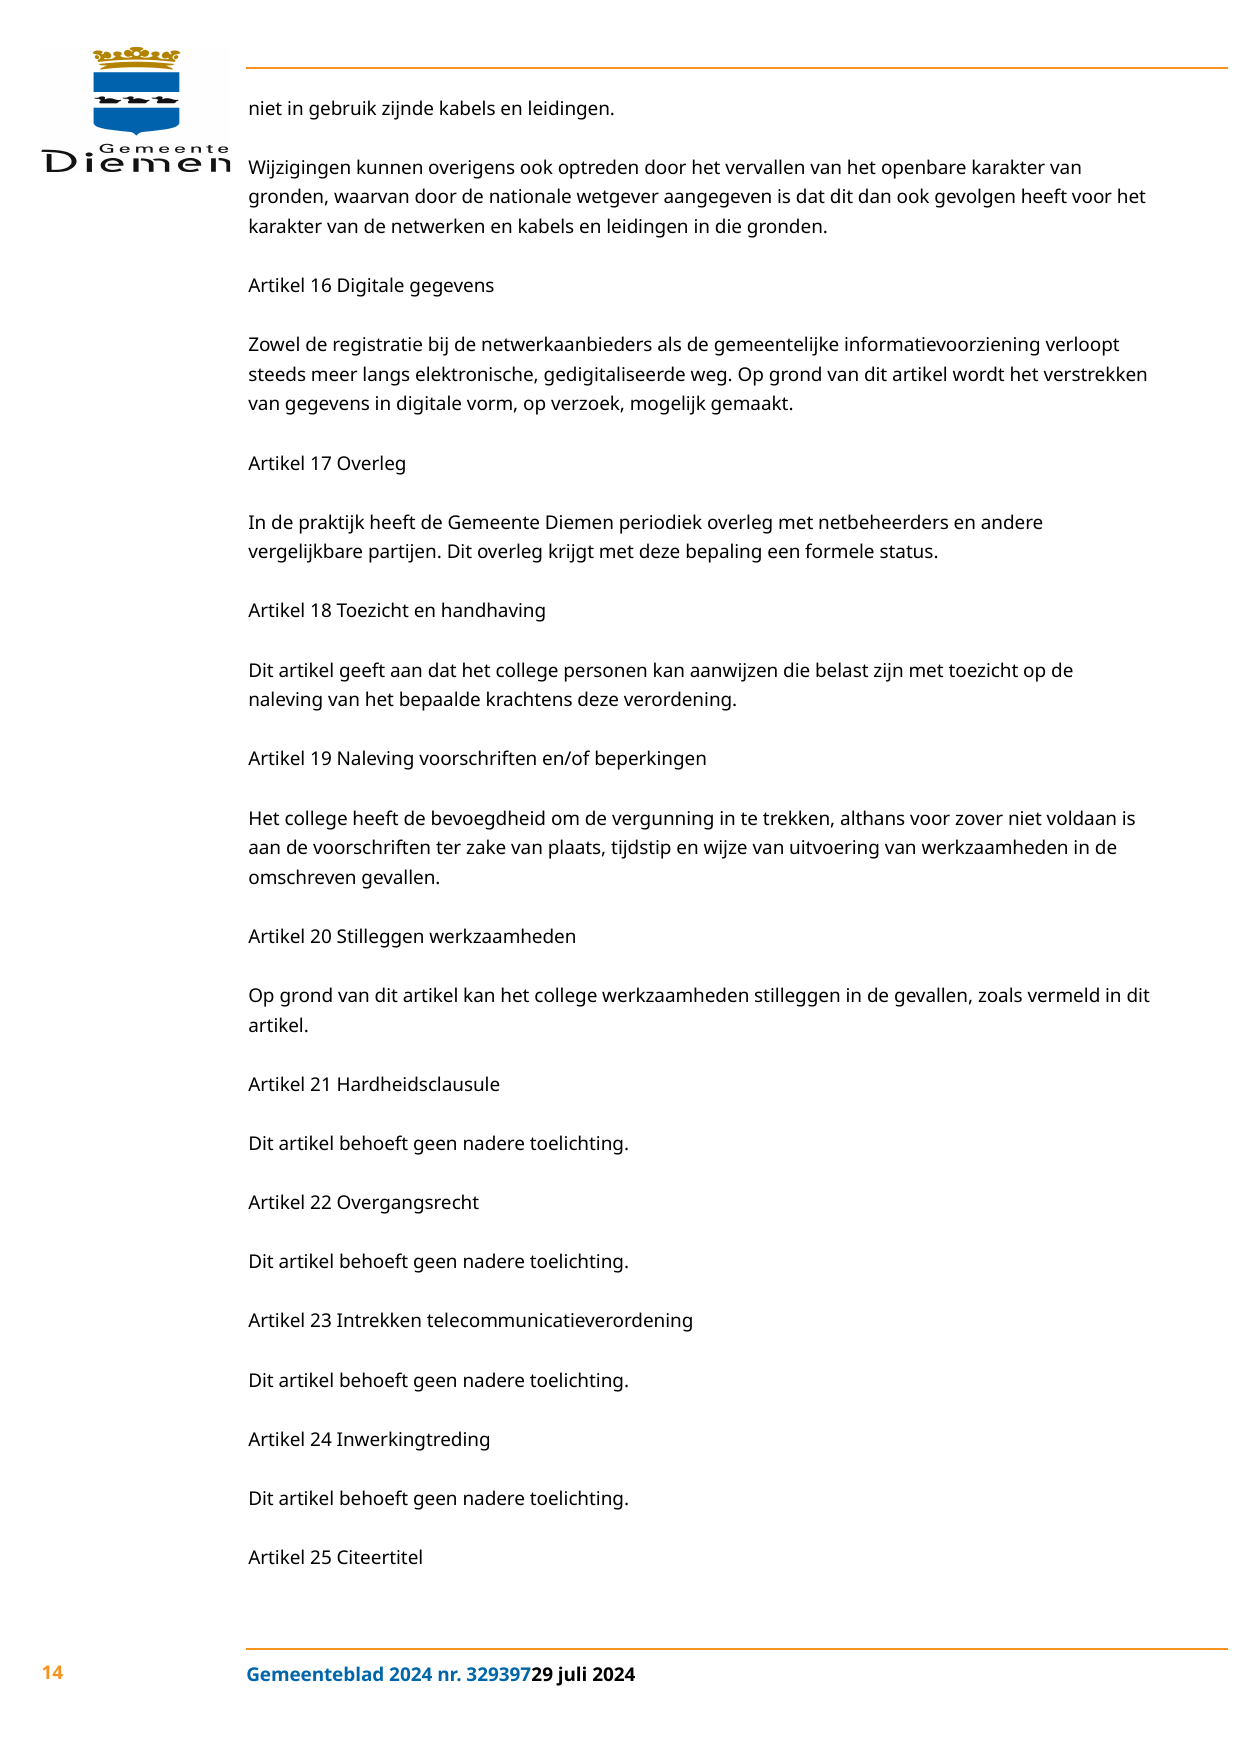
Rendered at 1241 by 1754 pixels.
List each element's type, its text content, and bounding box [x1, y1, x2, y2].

text Op grond van dit artikel kan het college werkzaamheden stilleggen in de gevallen, zoals vermeld in dit artikel. [248, 982, 1152, 1038]
text Zowel de registratie bij de netwerkaanbieders als de gemeentelijke informatievoorziening verloopt steeds meer langs elektronische, gedigitaliseerde weg. Op grond van dit artikel wordt het verstrekken van gegevens in digitale vorm, op verzoek, mogelijk gemaakt. [248, 331, 1152, 416]
text Artikel 21 Hardheidsclausule [248, 1071, 1152, 1097]
picture [41, 47, 231, 172]
text Artikel 17 Overleg [248, 450, 1152, 476]
text Artikel 25 Citeertitel [248, 1544, 1152, 1570]
text Dit artikel behoeft geen nadere toelichting. [248, 1367, 1152, 1393]
text Dit artikel behoeft geen nadere toelichting. [248, 1130, 1152, 1156]
text Artikel 18 Toezicht en handhaving [248, 598, 1152, 623]
text Artikel 22 Overgangsrecht [248, 1189, 1152, 1215]
text niet in gebruik zijnde kabels en leidingen. [248, 95, 1152, 121]
text Dit artikel behoeft geen nadere toelichting. [248, 1485, 1152, 1511]
text Artikel 20 Stilleggen werkzaamheden [248, 923, 1152, 949]
text Dit artikel geeft aan dat het college personen kan aanwijzen die belast zijn met toezicht op de naleving van het bepaalde krachtens deze verordening. [248, 657, 1152, 712]
text Artikel 16 Digitale gegevens [248, 272, 1152, 298]
text Dit artikel behoeft geen nadere toelichting. [248, 1248, 1152, 1274]
text Wijzigingen kunnen overigens ook optreden door het vervallen van het openbare karakter van gronden, waarvan door de nationale wetgever aangegeven is dat dit dan ook gevolgen heeft voor het karakter van de netwerken en kabels en leidingen in die gronden. [248, 154, 1152, 239]
text Artikel 19 Naleving voorschriften en/of beperkingen [248, 746, 1152, 771]
text Artikel 24 Inwerkingtreding [248, 1426, 1152, 1452]
text In de praktijk heeft de Gemeente Diemen periodiek overleg met netbeheerders en andere vergelijkbare partijen. Dit overleg krijgt met deze bepaling een formele status. [248, 509, 1152, 564]
text Artikel 23 Intrekken telecommunicatieverordening [248, 1308, 1152, 1333]
text Het college heeft de bevoegdheid om de vergunning in te trekken, althans voor zover niet voldaan is aan de voorschriften ter zake van plaats, tijdstip en wijze van uitvoering van werkzaamheden in de omschreven gevallen. [248, 805, 1152, 890]
